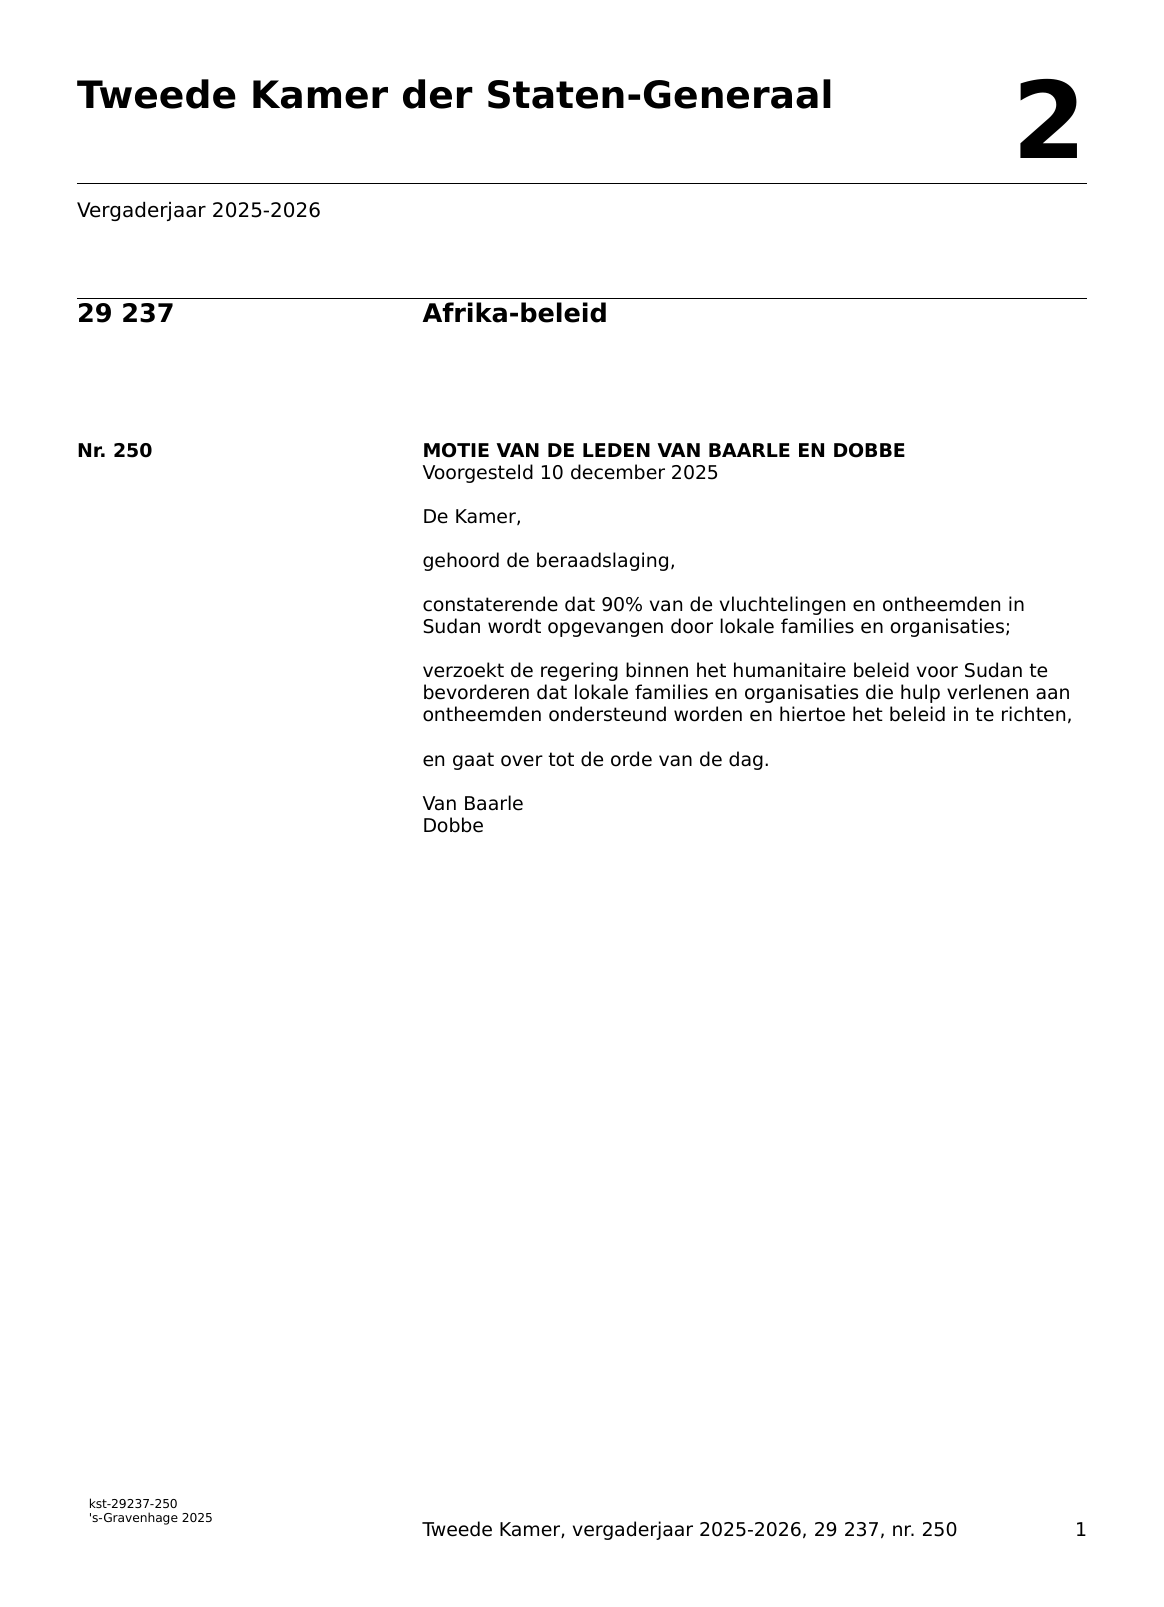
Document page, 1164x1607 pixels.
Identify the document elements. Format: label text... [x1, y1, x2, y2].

text 's-Gravenhage 2025 [88, 1511, 323, 1525]
text Van Baarle [422, 793, 1087, 814]
text Dobbe [422, 814, 1087, 837]
text constaterende dat 90% van de vluchtelingen en ontheemden in Sudan wordt opgevangen door lokale families en organisaties; [422, 594, 1087, 638]
table_header 2 [886, 59, 1087, 183]
text Voorgesteld 10 december 2025 [422, 462, 1087, 484]
text De Kamer, [422, 506, 1087, 528]
table_header Tweede Kamer der Staten-Generaal [77, 59, 886, 183]
text kst-29237-250 [88, 1497, 323, 1511]
text gehoord de beraadslaging, [422, 550, 1087, 572]
subtitle Nr. 250 MOTIE VAN DE LEDEN VAN BAARLE EN DOBBE [77, 440, 1087, 462]
table_cell Vergaderjaar 2025-2026 [77, 184, 1087, 298]
text en gaat over tot de orde van de dag. [422, 748, 1087, 770]
subtitle 29 237 Afrika-beleid [77, 299, 1087, 329]
text verzoekt de regering binnen het humanitaire beleid voor Sudan te bevorderen dat lokale families en organisaties die hulp verlenen aan ontheemden ondersteund worden en hiertoe het beleid in te richten, [422, 660, 1087, 726]
